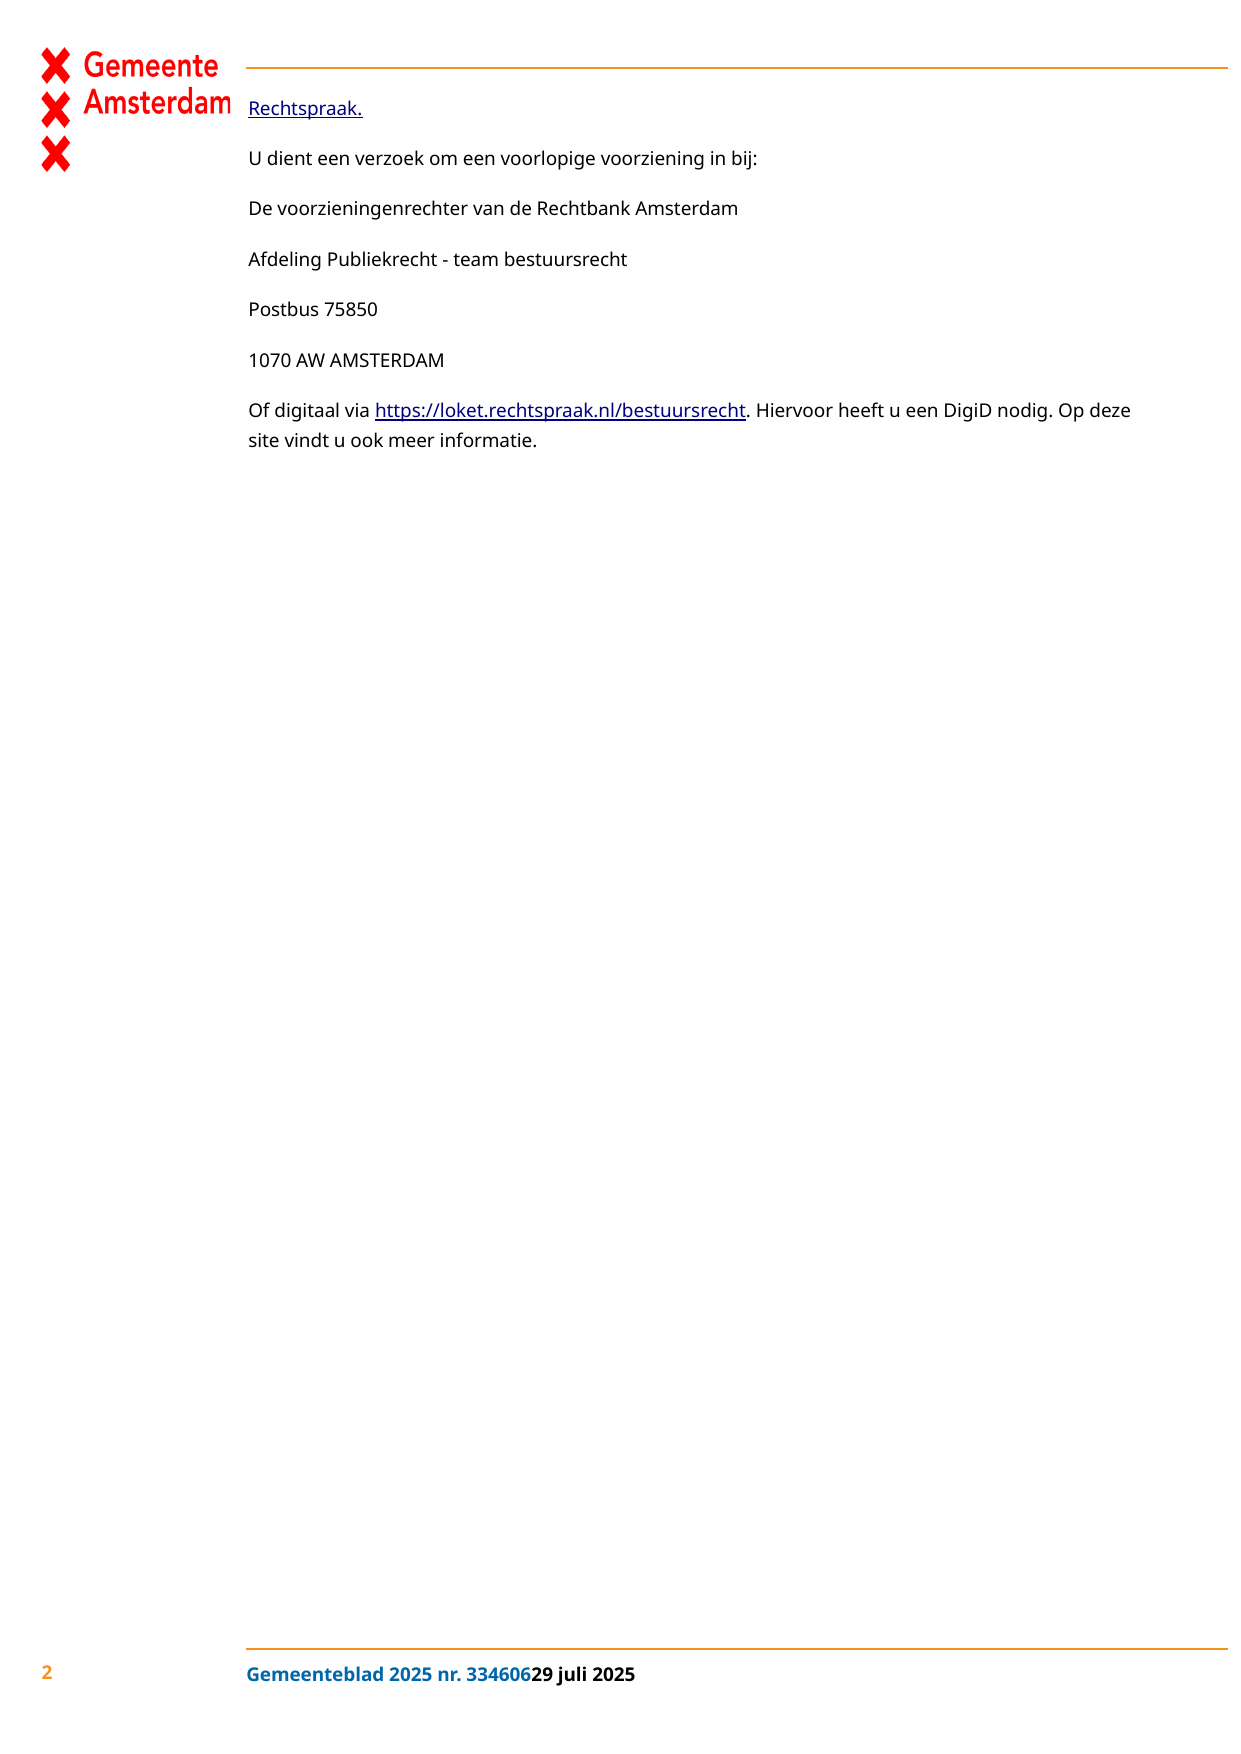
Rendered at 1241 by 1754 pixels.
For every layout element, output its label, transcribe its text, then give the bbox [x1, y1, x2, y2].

text Postbus 75850 [248, 296, 1152, 322]
text Of digitaal via https://loket.rechtspraak.nl/bestuursrecht. Hiervoor heeft u een DigiD nodig. Op deze site vindt u ook meer informatie. [248, 397, 1152, 453]
picture [41, 47, 231, 172]
text Rechtspraak. [248, 95, 1152, 121]
text De voorzieningenrechter van de Rechtbank Amsterdam [248, 196, 1152, 221]
text U dient een verzoek om een voorlopige voorziening in bij: [248, 145, 1152, 171]
text Afdeling Publiekrecht - team bestuursrecht [248, 246, 1152, 272]
text 1070 AW AMSTERDAM [248, 347, 1152, 373]
